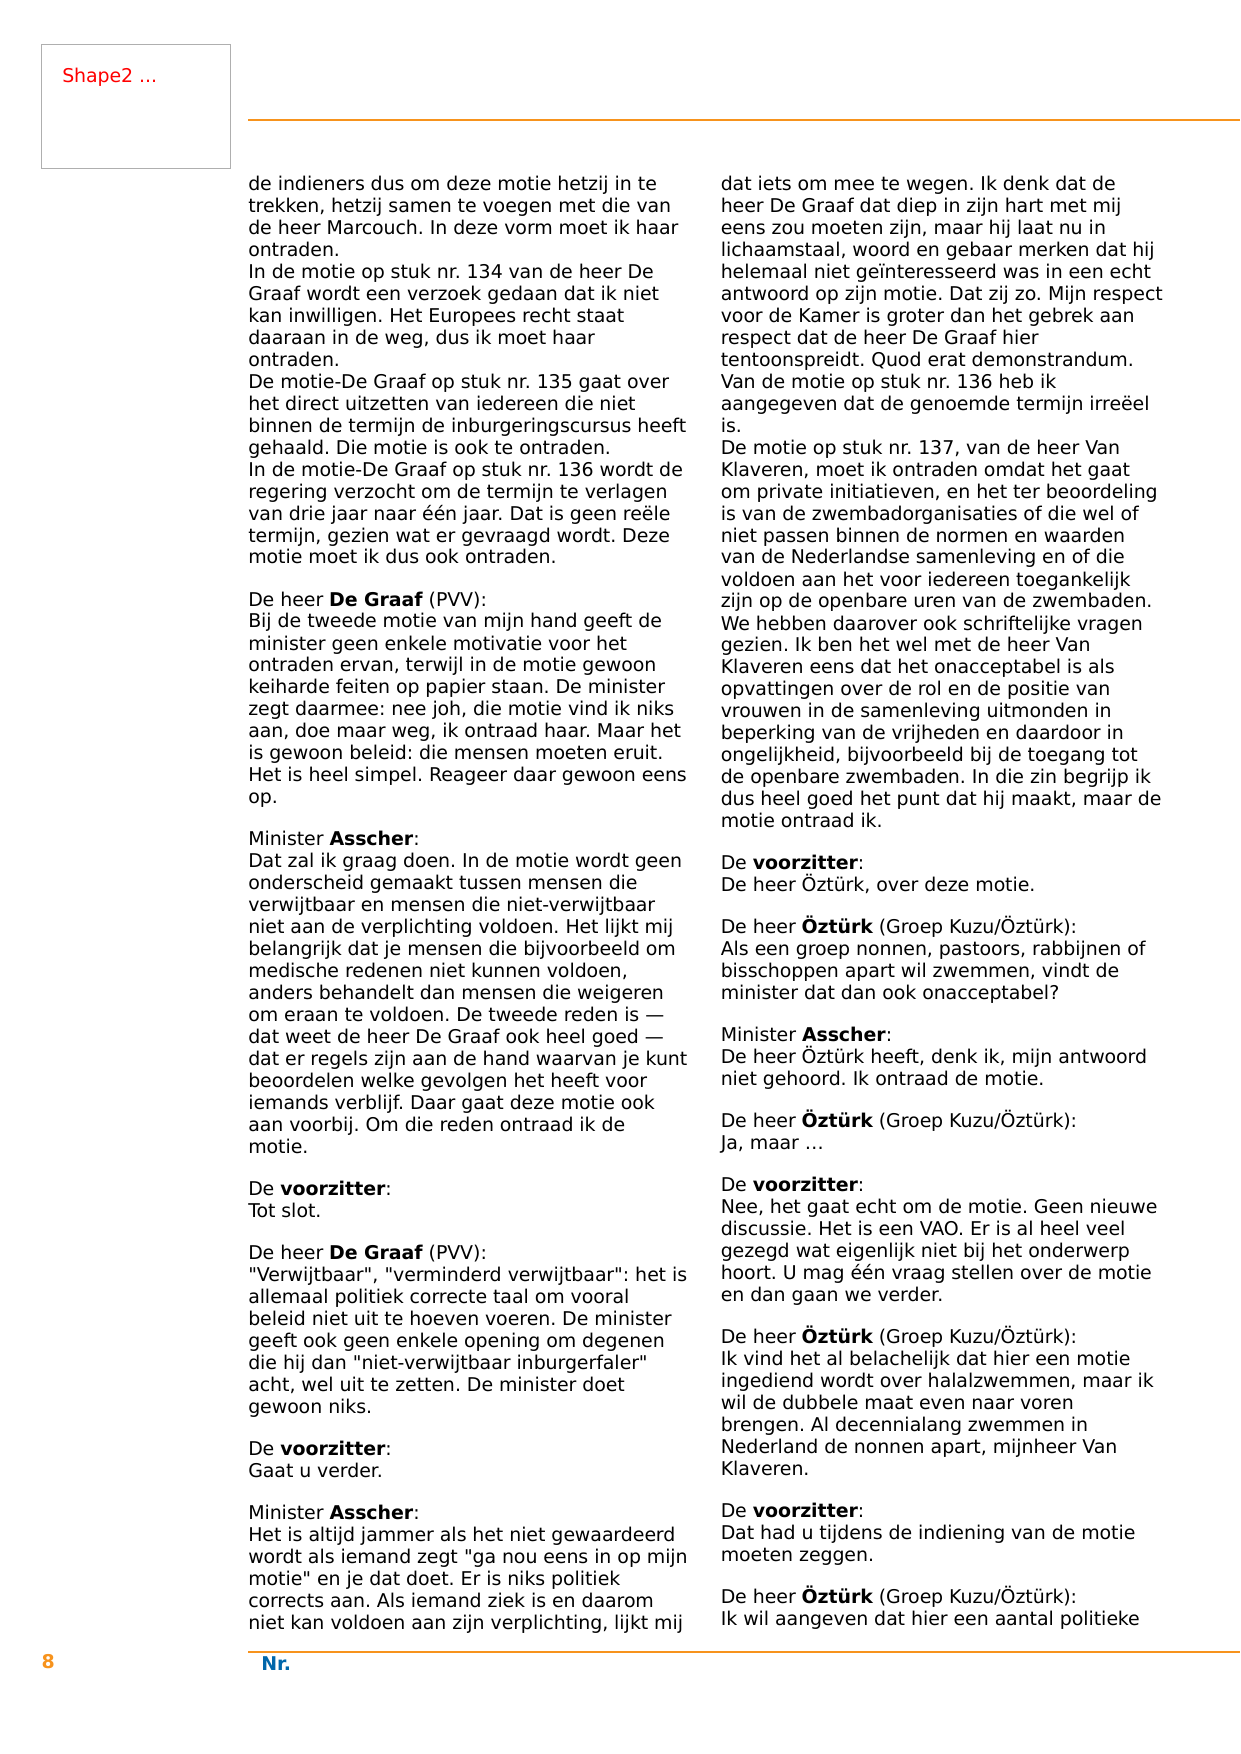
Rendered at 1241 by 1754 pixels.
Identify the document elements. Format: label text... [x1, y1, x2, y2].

text De motie-De Graaf op stuk nr. 135 gaat over het direct uitzetten van iedereen die niet binnen de termijn de inburgeringscursus heeft gehaald. Die motie is ook te ontraden. [248, 371, 691, 458]
text Dat had u tijdens de indiening van de motie moeten zeggen. [721, 1522, 1163, 1566]
text Tot slot. [248, 1200, 691, 1222]
text De heer Öztürk heeft, denk ik, mijn antwoord niet gehoord. Ik ontraad de motie. [721, 1046, 1163, 1090]
text De voorzitter: [721, 1500, 1163, 1522]
text De heer De Graaf (PVV): [248, 1242, 691, 1264]
text Het is altijd jammer als het niet gewaardeerd wordt als iemand zegt "ga nou eens in op mijn motie" en je dat doet. Er is niks politiek corrects aan. Als iemand ziek is en daarom niet kan voldoen aan zijn verplichting, lijkt mij [248, 1524, 691, 1633]
text In de motie op stuk nr. 134 van de heer De Graaf wordt een verzoek gedaan dat ik niet kan inwilligen. Het Europees recht staat daaraan in de weg, dus ik moet haar ontraden. [248, 261, 691, 371]
text Dat zal ik graag doen. In de motie wordt geen onderscheid gemaakt tussen mensen die verwijtbaar en mensen die niet-verwijtbaar niet aan de verplichting voldoen. Het lijkt mij belangrijk dat je mensen die bijvoorbeeld om medische redenen niet kunnen voldoen, anders behandelt dan mensen die weigeren om eraan te voldoen. De tweede reden is — dat weet de heer De Graaf ook heel goed — dat er regels zijn aan de hand waarvan je kunt beoordelen welke gevolgen het heeft voor iemands verblijf. Daar gaat deze motie ook aan voorbij. Om die reden ontraad ik de motie. [248, 850, 691, 1158]
text "Verwijtbaar", "verminderd verwijtbaar": het is allemaal politiek correcte taal om vooral beleid niet uit te hoeven voeren. De minister geeft ook geen enkele opening om degenen die hij dan "niet-verwijtbaar inburgerfaler" acht, wel uit te zetten. De minister doet gewoon niks. [248, 1264, 691, 1418]
text De motie op stuk nr. 137, van de heer Van Klaveren, moet ik ontraden omdat het gaat om private initiatieven, en het ter beoordeling is van de zwembadorganisaties of die wel of niet passen binnen de normen en waarden van de Nederlandse samenleving en of die voldoen aan het voor iedereen toegankelijk zijn op de openbare uren van de zwembaden. We hebben daarover ook schriftelijke vragen gezien. Ik ben het wel met de heer Van Klaveren eens dat het onacceptabel is als opvattingen over de rol en de positie van vrouwen in de samenleving uitmonden in beperking van de vrijheden en daardoor in ongelijkheid, bijvoorbeeld bij de toegang tot de openbare zwembaden. In die zin begrijp ik dus heel goed het punt dat hij maakt, maar de motie ontraad ik. [721, 437, 1163, 832]
text Gaat u verder. [248, 1460, 691, 1482]
text Minister Asscher: [248, 828, 691, 850]
text Bij de tweede motie van mijn hand geeft de minister geen enkele motivatie voor het ontraden ervan, terwijl in de motie gewoon keiharde feiten op papier staan. De minister zegt daarmee: nee joh, die motie vind ik niks aan, doe maar weg, ik ontraad haar. Maar het is gewoon beleid: die mensen moeten eruit. Het is heel simpel. Reageer daar gewoon eens op. [248, 610, 691, 808]
text De heer Öztürk (Groep Kuzu/Öztürk): [721, 1586, 1163, 1608]
text Van de motie op stuk nr. 136 heb ik aangegeven dat de genoemde termijn irreëel is. [721, 371, 1163, 437]
text Ja, maar … [721, 1132, 1163, 1154]
text Minister Asscher: [248, 1502, 691, 1524]
text De voorzitter: [248, 1178, 691, 1200]
text de indieners dus om deze motie hetzij in te trekken, hetzij samen te voegen met die van de heer Marcouch. In deze vorm moet ik haar ontraden. [248, 173, 691, 261]
text De voorzitter: [248, 1438, 691, 1460]
text In de motie-De Graaf op stuk nr. 136 wordt de regering verzocht om de termijn te verlagen van drie jaar naar één jaar. Dat is geen reële termijn, gezien wat er gevraagd wordt. Deze motie moet ik dus ook ontraden. [248, 458, 691, 568]
text De heer Öztürk (Groep Kuzu/Öztürk): [721, 1110, 1163, 1132]
text De voorzitter: [721, 1174, 1163, 1196]
text Minister Asscher: [721, 1024, 1163, 1046]
text De heer Öztürk (Groep Kuzu/Öztürk): [721, 1326, 1163, 1348]
text Ik wil aangeven dat hier een aantal politieke [721, 1608, 1163, 1629]
text Als een groep nonnen, pastoors, rabbijnen of bisschoppen apart wil zwemmen, vindt de minister dat dan ook onacceptabel? [721, 938, 1163, 1004]
text Nee, het gaat echt om de motie. Geen nieuwe discussie. Het is een VAO. Er is al heel veel gezegd wat eigenlijk niet bij het onderwerp hoort. U mag één vraag stellen over de motie en dan gaan we verder. [721, 1196, 1163, 1306]
text De heer Öztürk (Groep Kuzu/Öztürk): [721, 916, 1163, 938]
text De heer Öztürk, over deze motie. [721, 874, 1163, 896]
text De voorzitter: [721, 852, 1163, 874]
text De heer De Graaf (PVV): [248, 588, 691, 610]
text Ik vind het al belachelijk dat hier een motie ingediend wordt over halalzwemmen, maar ik wil de dubbele maat even naar voren brengen. Al decennialang zwemmen in Nederland de nonnen apart, mijnheer Van Klaveren. [721, 1348, 1163, 1480]
text dat iets om mee te wegen. Ik denk dat de heer De Graaf dat diep in zijn hart met mij eens zou moeten zijn, maar hij laat nu in lichaamstaal, woord en gebaar merken dat hij helemaal niet geïnteresseerd was in een echt antwoord op zijn motie. Dat zij zo. Mijn respect voor de Kamer is groter dan het gebrek aan respect dat de heer De Graaf hier tentoonspreidt. Quod erat demonstrandum. [721, 173, 1163, 371]
